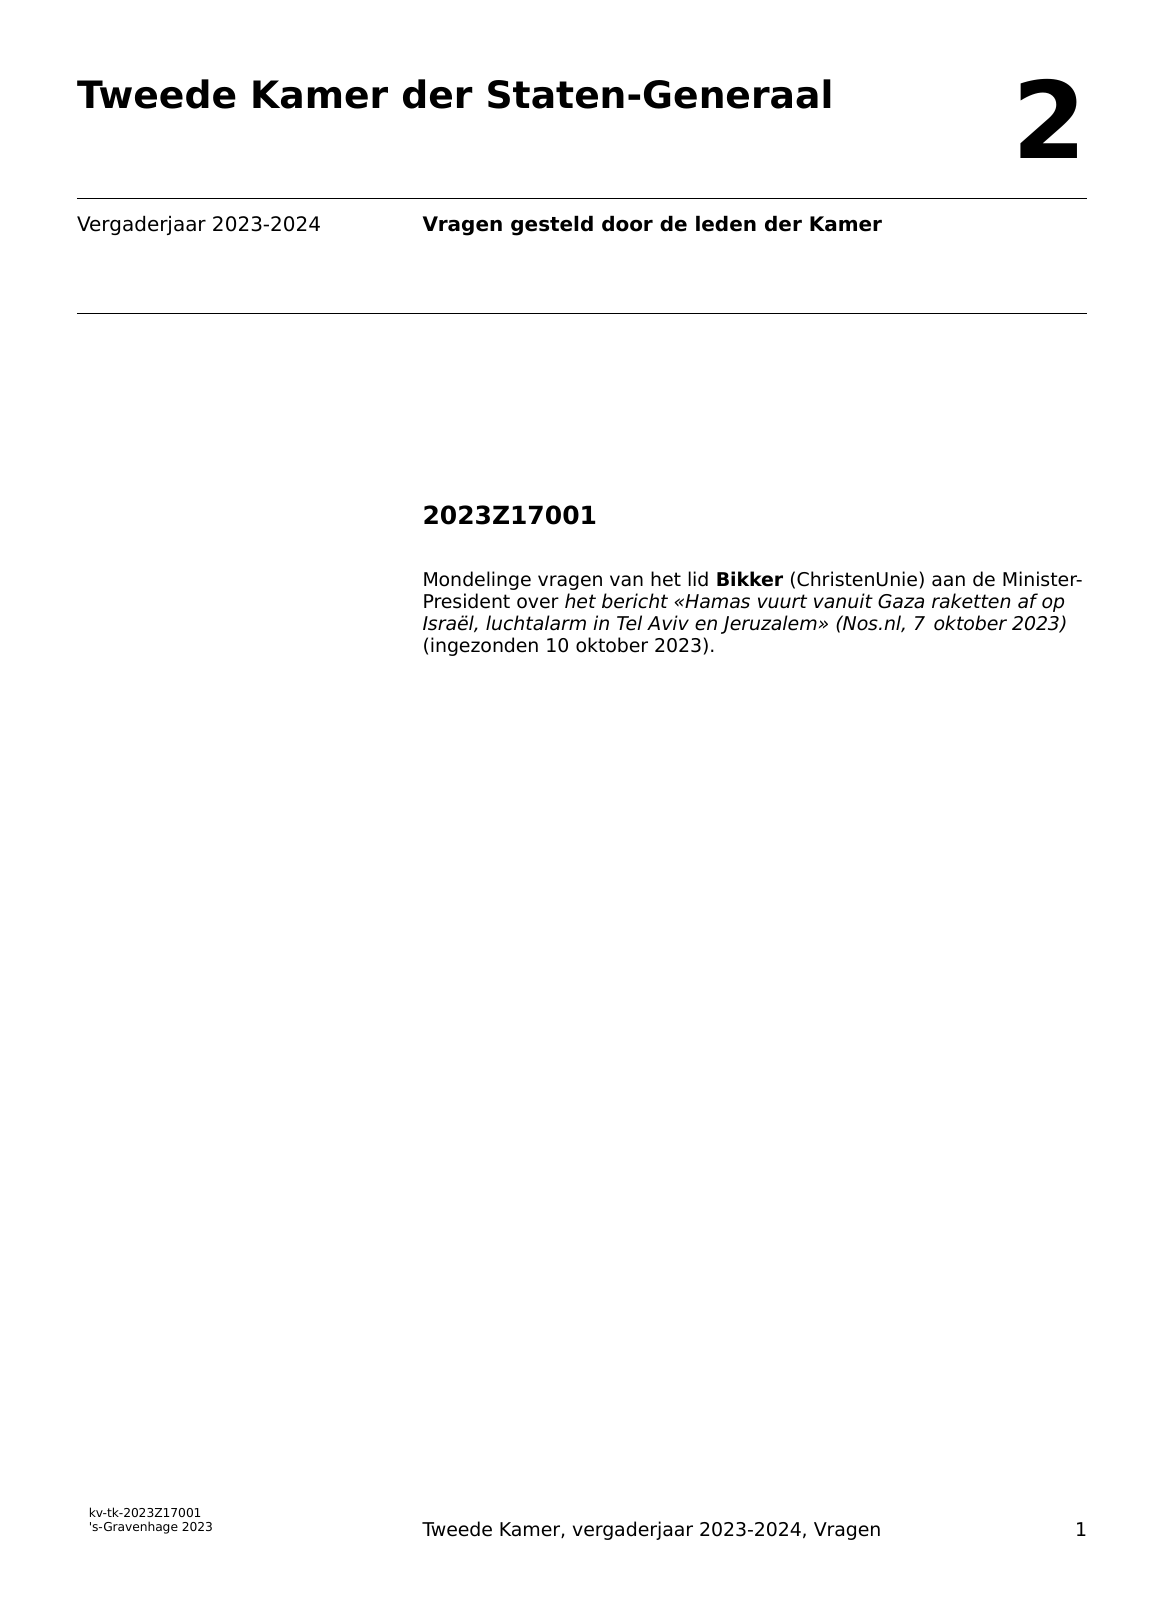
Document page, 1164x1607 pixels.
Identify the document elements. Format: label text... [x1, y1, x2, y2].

table_header Tweede Kamer der Staten-Generaal [77, 59, 886, 198]
table_header 2 [886, 59, 1087, 198]
table_cell Vragen gesteld door de leden der Kamer [422, 199, 1087, 313]
text 's-Gravenhage 2023 [88, 1520, 323, 1534]
table_cell Vergaderjaar 2023-2024 [77, 199, 422, 313]
text Mondelinge vragen van het lid Bikker (ChristenUnie) aan de Minister-President over het bericht «Hamas vuurt vanuit Gaza raketten af op Israël, luchtalarm in Tel Aviv en Jeruzalem» (Nos.nl, 7 oktober 2023) (ingezonden 10 oktober 2023). [422, 569, 1087, 657]
text kv-tk-2023Z17001 [88, 1506, 323, 1520]
text 2023Z17001 [422, 501, 1087, 531]
